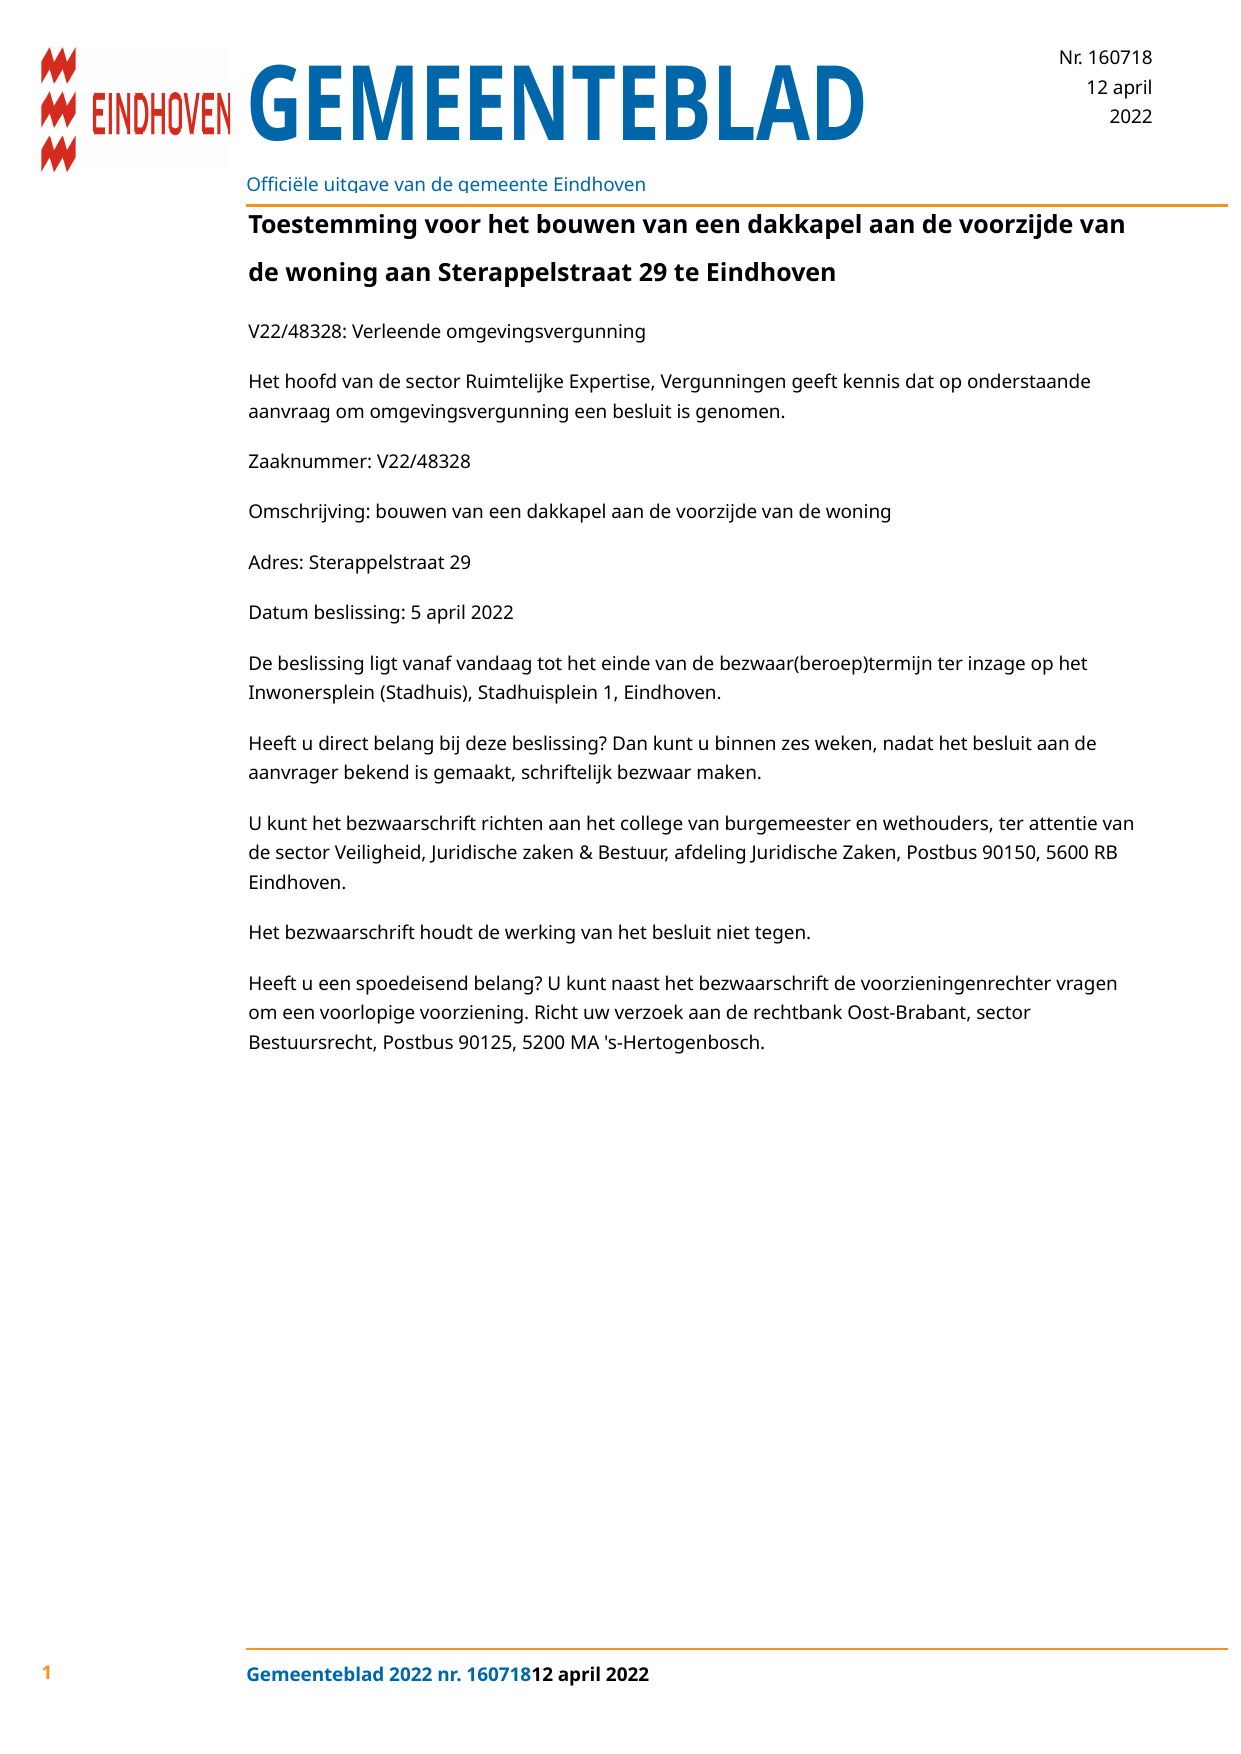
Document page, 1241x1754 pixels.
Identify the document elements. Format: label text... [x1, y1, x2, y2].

text Omschrijving: bouwen van een dakkapel aan de voorzijde van de woning [248, 499, 1152, 524]
picture [41, 47, 231, 172]
text U kunt het bezwaarschrift richten aan het college van burgemeester en wethouders, ter attentie van de sector Veiligheid, Juridische zaken & Bestuur, afdeling Juridische Zaken, Postbus 90150, 5600 RB Eindhoven. [248, 810, 1152, 895]
text Adres: Sterappelstraat 29 [248, 549, 1152, 575]
text Zaaknummer: V22/48328 [248, 448, 1152, 474]
text Toestemming voor het bouwen van een dakkapel aan de voorzijde van de woning aan Sterappelstraat 29 te Eindhoven [248, 207, 1152, 288]
text Datum beslissing: 5 april 2022 [248, 599, 1152, 625]
text Heeft u direct belang bij deze beslissing? Dan kunt u binnen zes weken, nadat het besluit aan de aanvrager bekend is gemaakt, schriftelijk bezwaar maken. [248, 730, 1152, 785]
text Heeft u een spoedeisend belang? U kunt naast het bezwaarschrift de voorzieningenrechter vragen om een voorlopige voorziening. Richt uw verzoek aan de rechtbank Oost-Brabant, sector Bestuursrecht, Postbus 90125, 5200 MA 's-Hertogenbosch. [248, 970, 1152, 1055]
text V22/48328: Verleende omgevingsvergunning [248, 318, 1152, 344]
text Het hoofd van de sector Ruimtelijke Expertise, Vergunningen geeft kennis dat op onderstaande aanvraag om omgevingsvergunning een besluit is genomen. [248, 368, 1152, 424]
text De beslissing ligt vanaf vandaag tot het einde van de bezwaar(beroep)termijn ter inzage op het Inwonersplein (Stadhuis), Stadhuisplein 1, Eindhoven. [248, 650, 1152, 705]
text Het bezwaarschrift houdt de werking van het besluit niet tegen. [248, 919, 1152, 945]
